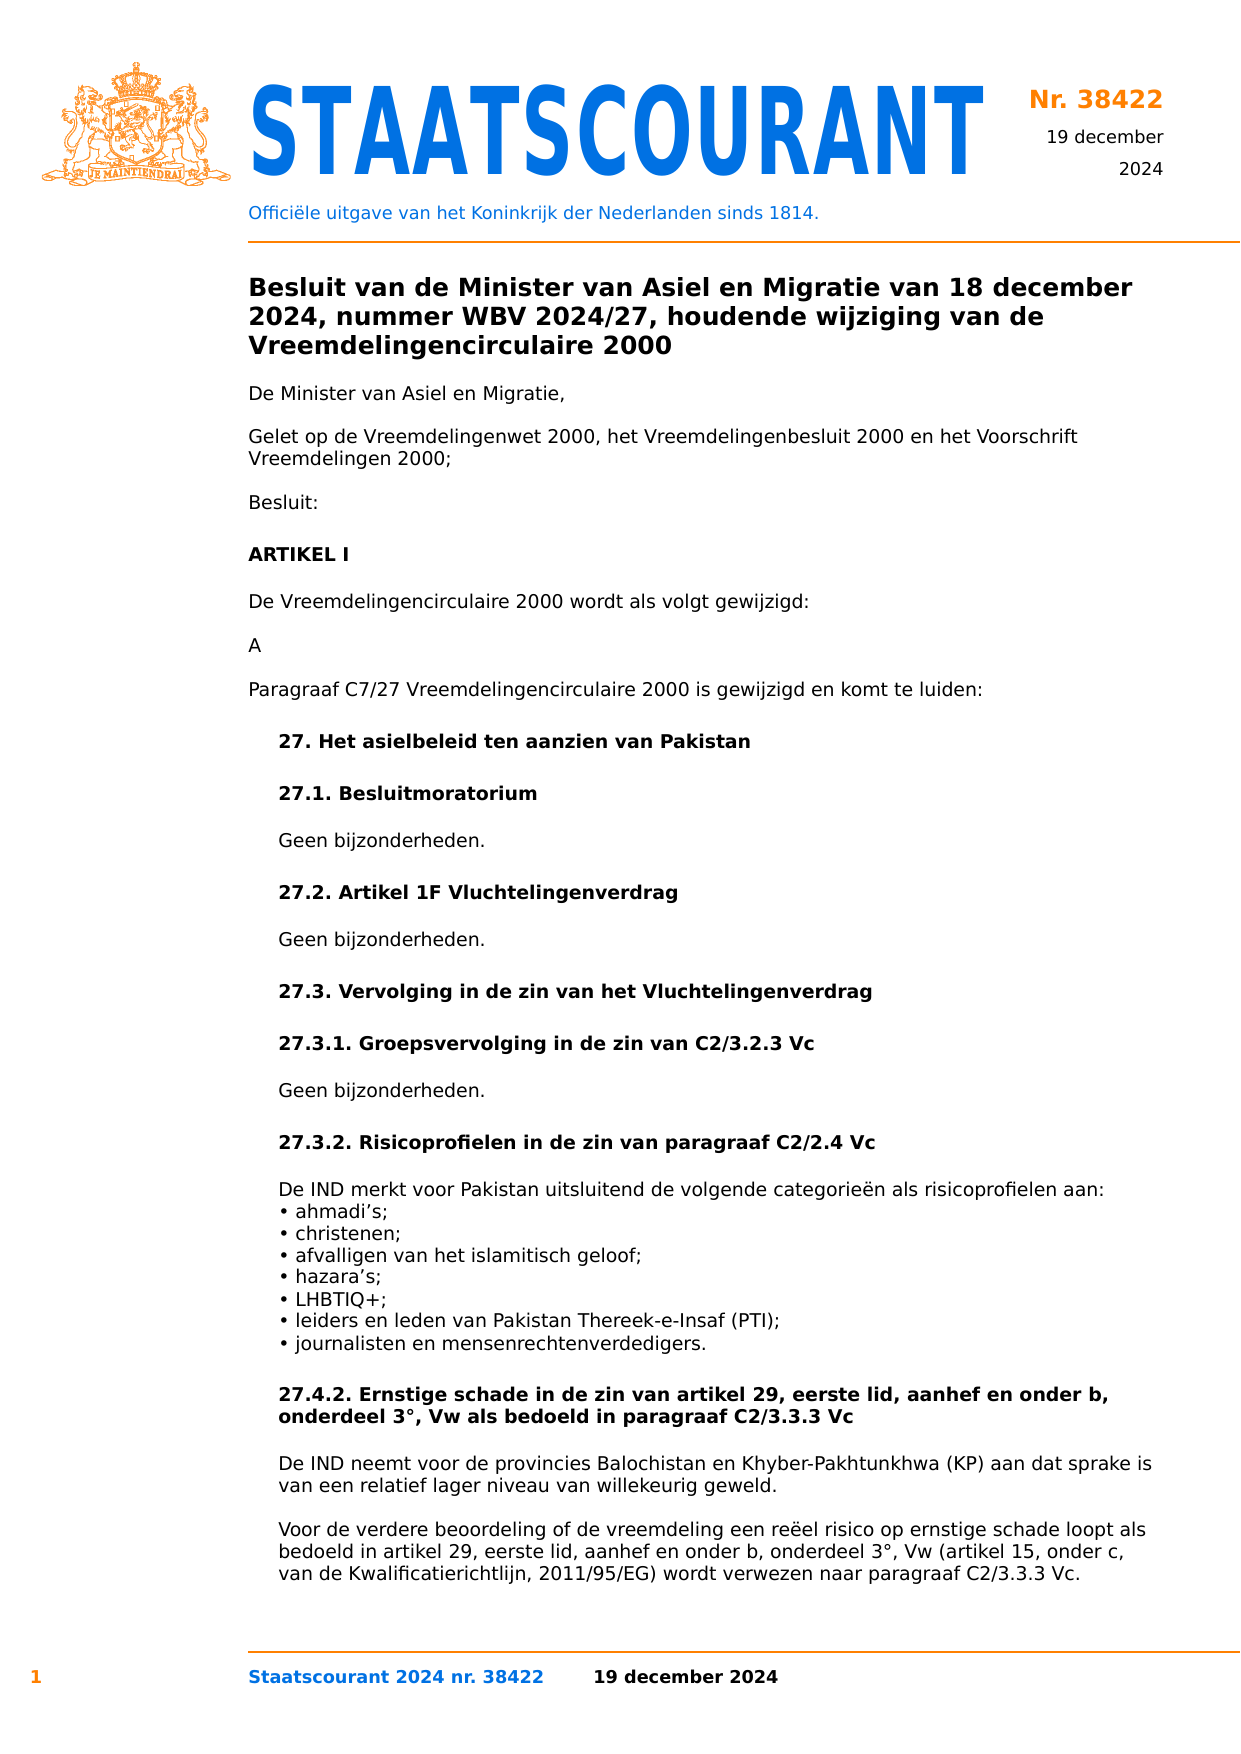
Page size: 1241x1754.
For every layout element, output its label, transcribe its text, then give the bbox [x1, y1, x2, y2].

text A [248, 635, 1163, 657]
text Gelet op de Vreemdelingenwet 2000, het Vreemdelingenbesluit 2000 en het Voorschrift Vreemdelingen 2000; [248, 426, 1163, 470]
subtitle 27.1. Besluitmoratorium [278, 783, 1163, 805]
text Geen bijzonderheden. [278, 1079, 1163, 1102]
text De IND neemt voor de provincies Balochistan en Khyber-Pakhtunkhwa (KP) aan dat sprake is van een relatief lager niveau van willekeurig geweld. [278, 1453, 1163, 1497]
text Paragraaf C7/27 Vreemdelingencirculaire 2000 is gewijzigd en komt te luiden: [248, 679, 1163, 701]
table_cell Officiële uitgave van het Koninkrijk der Nederlanden sinds 1814. [248, 203, 1240, 241]
text • leiders en leden van Pakistan Thereek-e-Insaf (PTI); [278, 1310, 1163, 1332]
subtitle 27.3. Vervolging in de zin van het Vluchtelingenverdrag [278, 981, 1163, 1003]
text Geen bijzonderheden. [278, 929, 1163, 951]
subtitle Besluit van de Minister van Asiel en Migratie van 18 december 2024, nummer WBV 2024/27, houdende wijziging van de Vreemdelingencirculaire 2000 [248, 273, 1163, 361]
text Besluit: [248, 492, 1163, 514]
subtitle 27.4.2. Ernstige schade in de zin van artikel 29, eerste lid, aanhef en onder b, onderdeel 3°, Vw als bedoeld in paragraaf C2/3.3.3 Vc [278, 1384, 1163, 1428]
table_header [25, 62, 248, 241]
table_header STAATSCOURANT [248, 62, 998, 203]
text • christenen; [278, 1222, 1163, 1244]
picture [41, 62, 231, 186]
text • afvalligen van het islamitisch geloof; [278, 1244, 1163, 1266]
subtitle 27. Het asielbeleid ten aanzien van Pakistan [278, 731, 1163, 753]
text Voor de verdere beoordeling of de vreemdeling een reëel risico op ernstige schade loopt als bedoeld in artikel 29, eerste lid, aanhef en onder b, onderdeel 3°, Vw (artikel 15, onder c, van de Kwalificatierichtlijn, 2011/95/EG) wordt verwezen naar paragraaf C2/3.3.3 Vc. [278, 1519, 1163, 1585]
text Geen bijzonderheden. [278, 830, 1163, 852]
subtitle ARTIKEL I [248, 544, 1163, 566]
subtitle 27.2. Artikel 1F Vluchtelingenverdrag [278, 882, 1163, 904]
text • hazara’s; [278, 1266, 1163, 1288]
text • journalisten en mensenrechtenverdedigers. [278, 1332, 1163, 1354]
table_cell 19 december [998, 121, 1240, 153]
subtitle 27.3.1. Groepsvervolging in de zin van C2/3.2.3 Vc [278, 1033, 1163, 1054]
text De Vreemdelingencirculaire 2000 wordt als volgt gewijzigd: [248, 591, 1163, 613]
table_header Nr. 38422 [998, 62, 1240, 121]
text De Minister van Asiel en Migratie, [248, 382, 1163, 404]
table_cell 2024 [998, 153, 1240, 203]
text De IND merkt voor Pakistan uitsluitend de volgende categorieën als risicoprofielen aan: [278, 1178, 1163, 1201]
subtitle 27.3.2. Risicoprofielen in de zin van paragraaf C2/2.4 Vc [278, 1132, 1163, 1153]
text • ahmadi’s; [278, 1201, 1163, 1222]
text • LHBTIQ+; [278, 1288, 1163, 1310]
